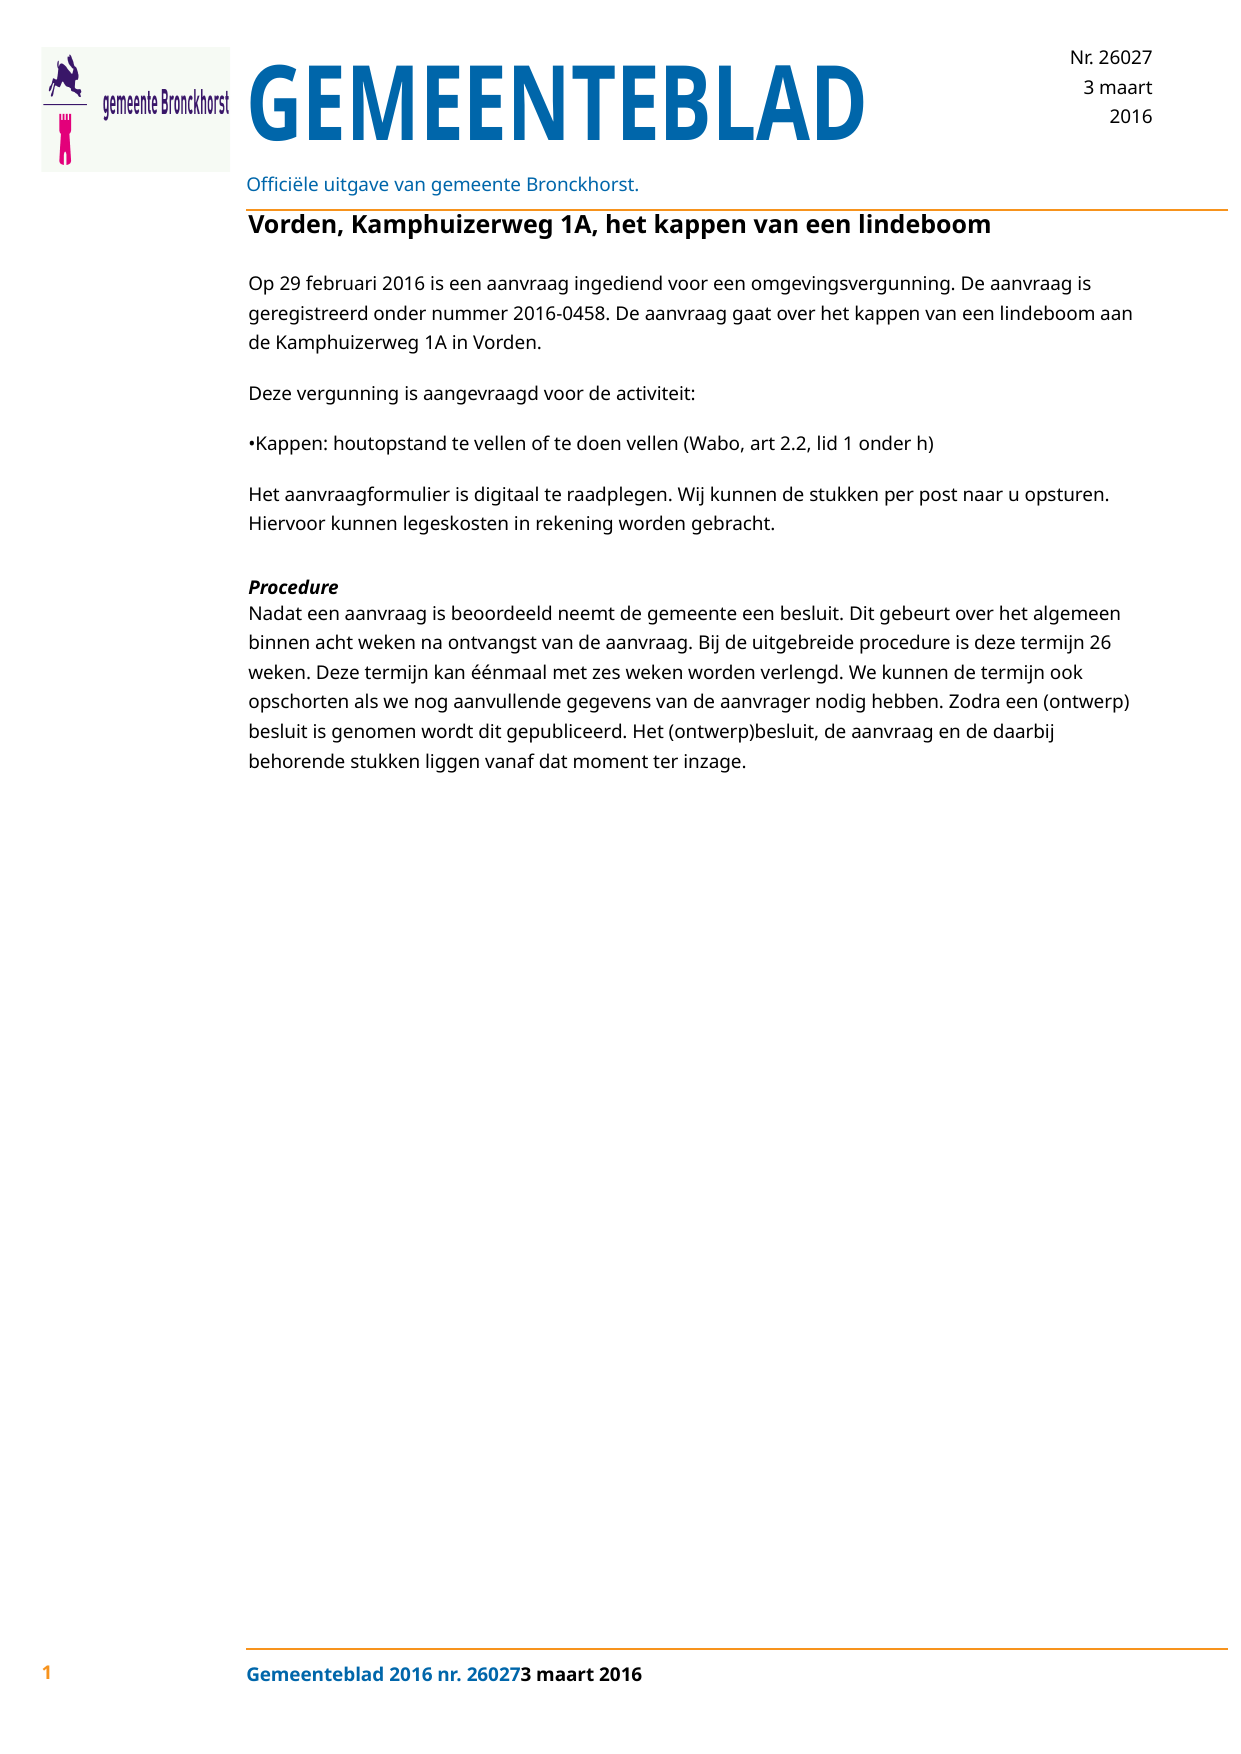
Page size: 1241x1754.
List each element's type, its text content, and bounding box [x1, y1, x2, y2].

text Deze vergunning is aangevraagd voor de activiteit: [248, 380, 1152, 406]
picture [41, 47, 231, 172]
text •Kappen: houtopstand te vellen of te doen vellen (Wabo, art 2.2, lid 1 onder h) [248, 430, 1152, 456]
text Nadat een aanvraag is beoordeeld neemt de gemeente een besluit. Dit gebeurt over het algemeen binnen acht weken na ontvangst van de aanvraag. Bij de uitgebreide procedure is deze termijn 26 weken. Deze termijn kan éénmaal met zes weken worden verlengd. We kunnen de termijn ook opschorten als we nog aanvullende gegevens van de aanvrager nodig hebben. Zodra een (ontwerp) besluit is genomen wordt dit gepubliceerd. Het (ontwerp)besluit, de aanvraag en de daarbij behorende stukken liggen vanaf dat moment ter inzage. [248, 600, 1152, 774]
text Het aanvraagformulier is digitaal te raadplegen. Wij kunnen de stukken per post naar u opsturen. Hiervoor kunnen legeskosten in rekening worden gebracht. [248, 481, 1152, 536]
text Vorden, Kamphuizerweg 1A, het kappen van een lindeboom [248, 211, 1152, 241]
text Procedure [248, 574, 1152, 600]
text Op 29 februari 2016 is een aanvraag ingediend voor een omgevingsvergunning. De aanvraag is geregistreerd onder nummer 2016-0458. De aanvraag gaat over het kappen van een lindeboom aan de Kamphuizerweg 1A in Vorden. [248, 270, 1152, 355]
